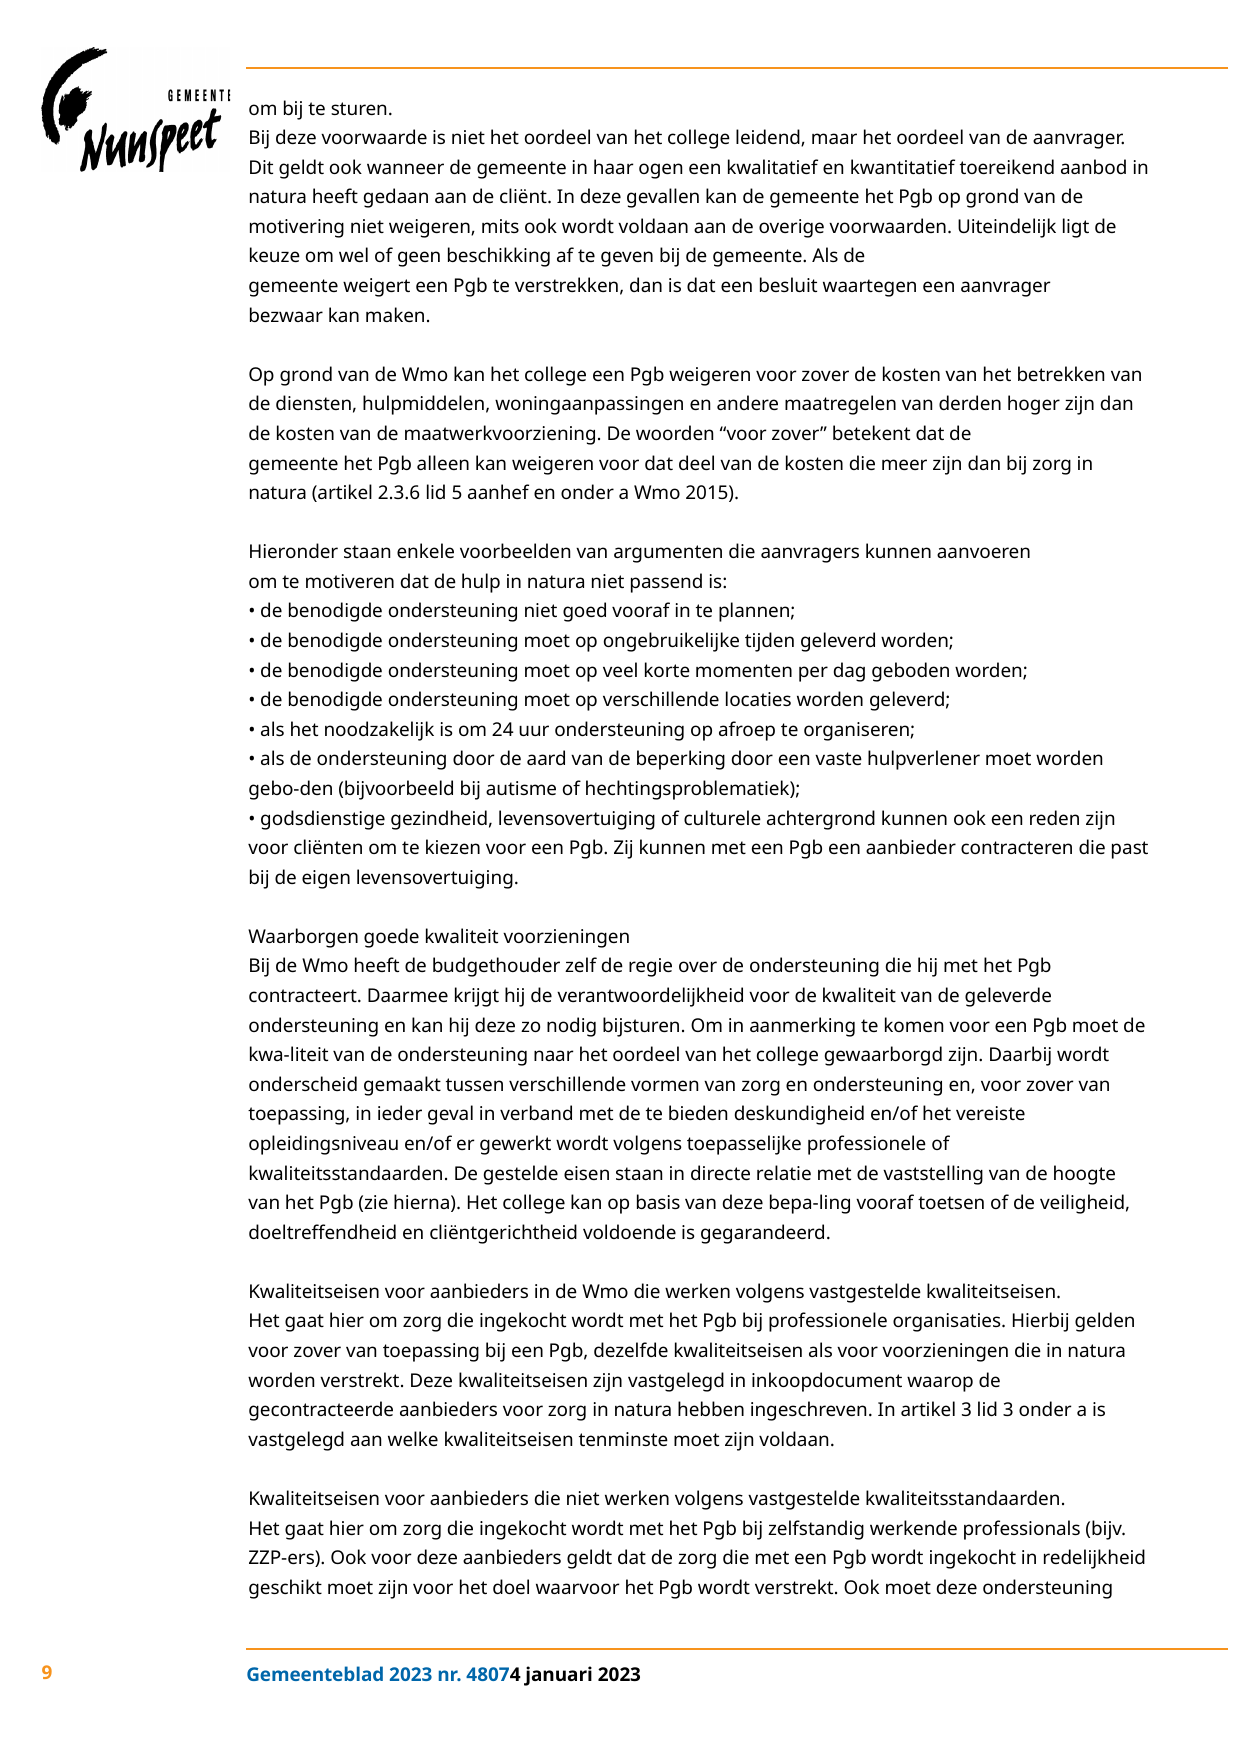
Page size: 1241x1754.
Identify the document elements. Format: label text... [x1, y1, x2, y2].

text om te motiveren dat de hulp in natura niet passend is: [248, 568, 1152, 594]
text • de benodigde ondersteuning moet op verschillende locaties worden geleverd; [248, 686, 1152, 712]
text gemeente weigert een Pgb te verstrekken, dan is dat een besluit waartegen een aanvrager [248, 272, 1152, 298]
text Bij de Wmo heeft de budgethouder zelf de regie over de ondersteuning die hij met het Pgb [248, 953, 1152, 978]
text Kwaliteitseisen voor aanbieders in de Wmo die werken volgens vastgestelde kwaliteitseisen. [248, 1278, 1152, 1304]
text • als de ondersteuning door de aard van de beperking door een vaste hulpverlener moet worden gebo-den (bijvoorbeeld bij autisme of hechtingsproblematiek); [248, 746, 1152, 801]
text contracteert. Daarmee krijgt hij de verantwoordelijkheid voor de kwaliteit van de geleverde [248, 982, 1152, 1008]
text Op grond van de Wmo kan het college een Pgb weigeren voor zover de kosten van het betrekken van de diensten, hulpmiddelen, woningaanpassingen en andere maatregelen van derden hoger zijn dan de kosten van de maatwerkvoorziening. De woorden “voor zover” betekent dat de [248, 361, 1152, 446]
text • de benodigde ondersteuning niet goed vooraf in te plannen; [248, 598, 1152, 623]
text • als het noodzakelijk is om 24 uur ondersteuning op afroep te organiseren; [248, 716, 1152, 742]
text • de benodigde ondersteuning moet op veel korte momenten per dag geboden worden; [248, 657, 1152, 683]
picture [41, 47, 231, 172]
text • godsdienstige gezindheid, levensovertuiging of culturele achtergrond kunnen ook een reden zijn voor cliënten om te kiezen voor een Pgb. Zij kunnen met een Pgb een aanbieder contracteren die past bij de eigen levensovertuiging. [248, 805, 1152, 890]
text Bij deze voorwaarde is niet het oordeel van het college leidend, maar het oordeel van de aanvrager. Dit geldt ook wanneer de gemeente in haar ogen een kwalitatief en kwantitatief toereikend aanbod in natura heeft gedaan aan de cliënt. In deze gevallen kan de gemeente het Pgb op grond van de motivering niet weigeren, mits ook wordt voldaan aan de overige voorwaarden. Uiteindelijk ligt de keuze om wel of geen beschikking af te geven bij de gemeente. Als de [248, 124, 1152, 268]
text om bij te sturen. [248, 95, 1152, 121]
text ondersteuning en kan hij deze zo nodig bijsturen. Om in aanmerking te komen voor een Pgb moet de kwa-liteit van de ondersteuning naar het oordeel van het college gewaarborgd zijn. Daarbij wordt onderscheid gemaakt tussen verschillende vormen van zorg en ondersteuning en, voor zover van toepassing, in ieder geval in verband met de te bieden deskundigheid en/of het vereiste opleidingsniveau en/of er gewerkt wordt volgens toepasselijke professionele of kwaliteitsstandaarden. De gestelde eisen staan in directe relatie met de vaststelling van de hoogte van het Pgb (zie hierna). Het college kan op basis van deze bepa-ling vooraf toetsen of de veiligheid, doeltreffendheid en cliëntgerichtheid voldoende is gegarandeerd. [248, 1012, 1152, 1245]
text Hieronder staan enkele voorbeelden van argumenten die aanvragers kunnen aanvoeren [248, 538, 1152, 564]
text Kwaliteitseisen voor aanbieders die niet werken volgens vastgestelde kwaliteitsstandaarden. [248, 1485, 1152, 1511]
text bezwaar kan maken. [248, 302, 1152, 328]
text Het gaat hier om zorg die ingekocht wordt met het Pgb bij professionele organisaties. Hierbij gelden voor zover van toepassing bij een Pgb, dezelfde kwaliteitseisen als voor voorzieningen die in natura worden verstrekt. Deze kwaliteitseisen zijn vastgelegd in inkoopdocument waarop de gecontracteerde aanbieders voor zorg in natura hebben ingeschreven. In artikel 3 lid 3 onder a is vastgelegd aan welke kwaliteitseisen tenminste moet zijn voldaan. [248, 1308, 1152, 1452]
text Waarborgen goede kwaliteit voorzieningen [248, 923, 1152, 949]
text Het gaat hier om zorg die ingekocht wordt met het Pgb bij zelfstandig werkende professionals (bijv. ZZP-ers). Ook voor deze aanbieders geldt dat de zorg die met een Pgb wordt ingekocht in redelijkheid geschikt moet zijn voor het doel waarvoor het Pgb wordt verstrekt. Ook moet deze ondersteuning [248, 1515, 1152, 1600]
text • de benodigde ondersteuning moet op ongebruikelijke tijden geleverd worden; [248, 627, 1152, 653]
text gemeente het Pgb alleen kan weigeren voor dat deel van de kosten die meer zijn dan bij zorg in natura (artikel 2.3.6 lid 5 aanhef en onder a Wmo 2015). [248, 450, 1152, 505]
